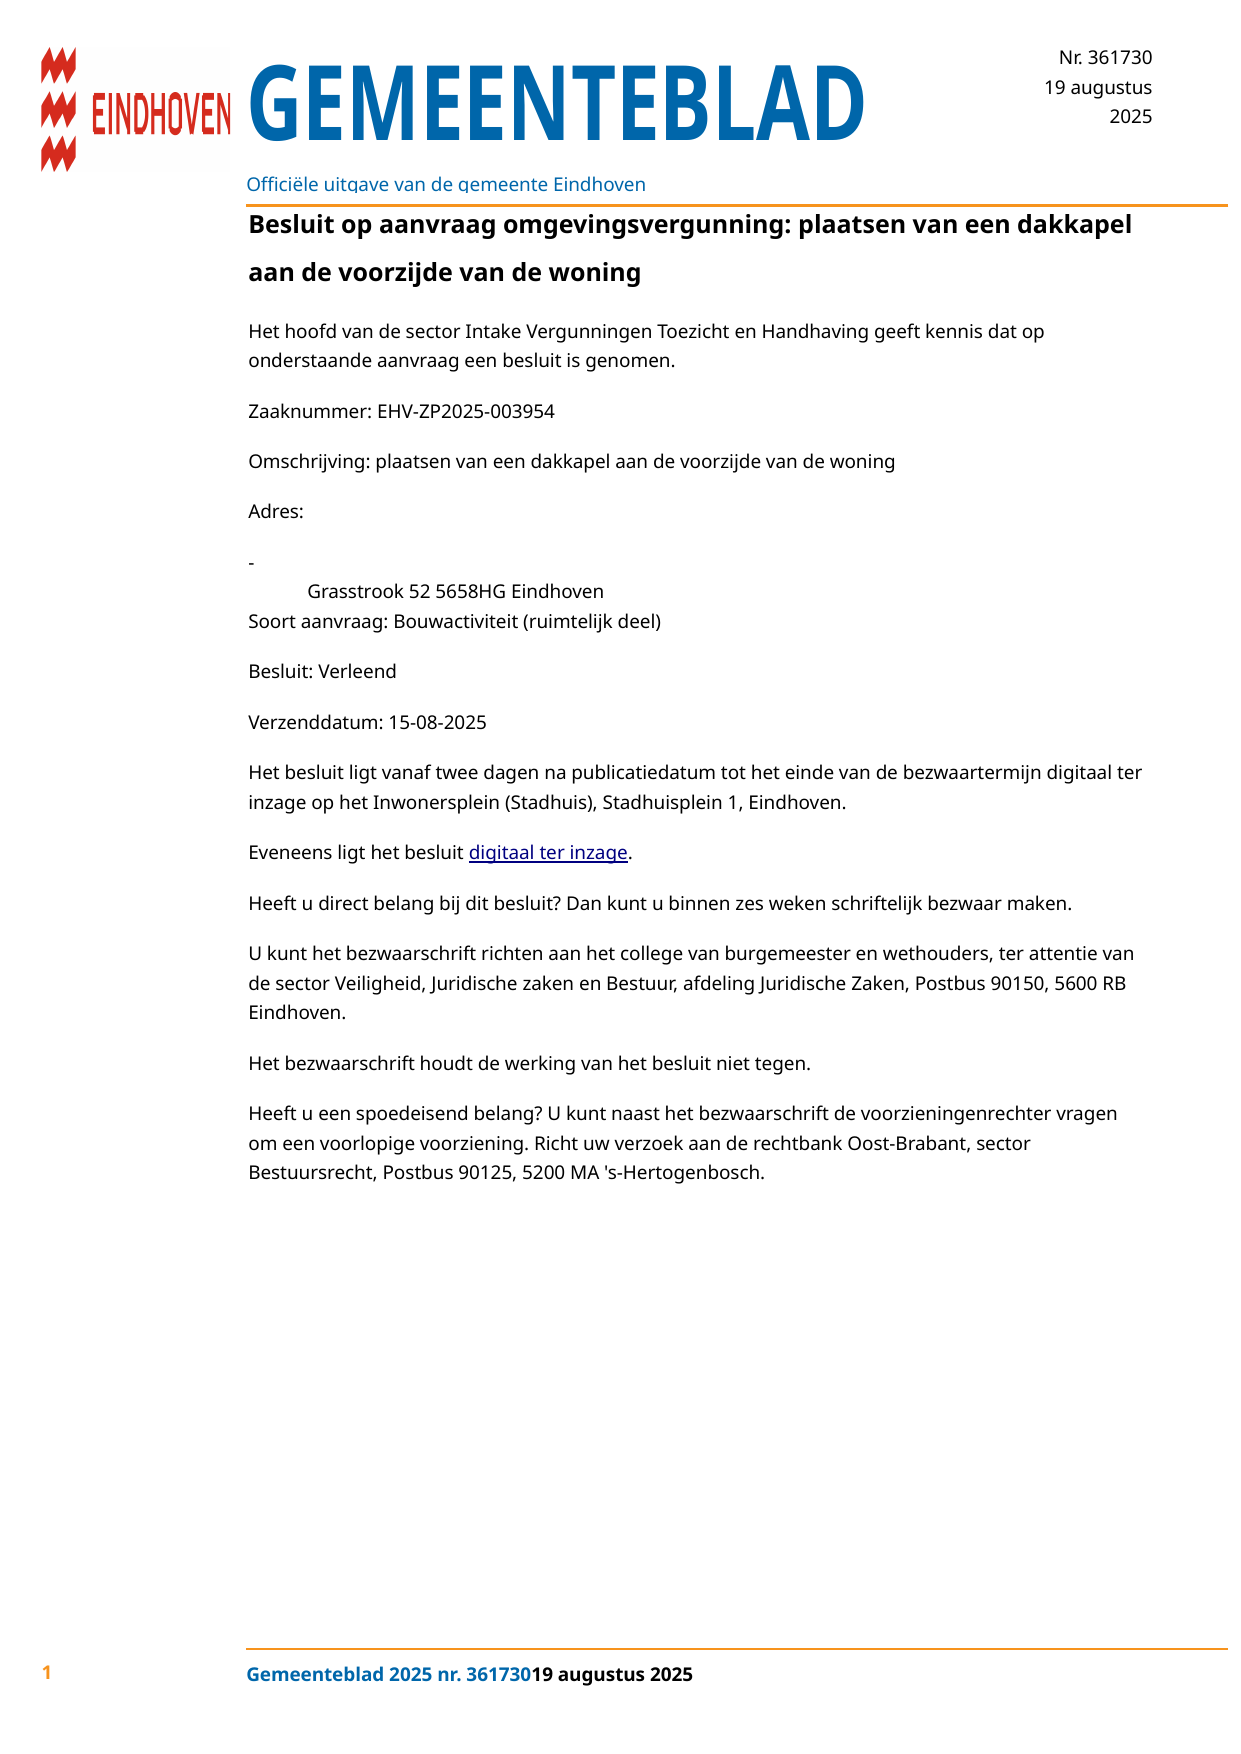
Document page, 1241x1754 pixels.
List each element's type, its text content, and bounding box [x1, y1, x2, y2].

text Het bezwaarschrift houdt de werking van het besluit niet tegen. [248, 1050, 1152, 1076]
text Heeft u direct belang bij dit besluit? Dan kunt u binnen zes weken schriftelijk bezwaar maken. [248, 890, 1152, 916]
text Omschrijving: plaatsen van een dakkapel aan de voorzijde van de woning [248, 448, 1152, 474]
text Adres: [248, 499, 1152, 524]
picture [41, 47, 231, 172]
text Verzenddatum: 15-08-2025 [248, 709, 1152, 735]
text U kunt het bezwaarschrift richten aan het college van burgemeester en wethouders, ter attentie van de sector Veiligheid, Juridische zaken en Bestuur, afdeling Juridische Zaken, Postbus 90150, 5600 RB Eindhoven. [248, 940, 1152, 1025]
text Eveneens ligt het besluit digitaal ter inzage. [248, 839, 1152, 865]
text Zaaknummer: EHV-ZP2025-003954 [248, 398, 1152, 424]
text Heeft u een spoedeisend belang? U kunt naast het bezwaarschrift de voorzieningenrechter vragen om een voorlopige voorziening. Richt uw verzoek aan de rechtbank Oost-Brabant, sector Bestuursrecht, Postbus 90125, 5200 MA 's-Hertogenbosch. [248, 1100, 1152, 1185]
text Besluit: Verleend [248, 659, 1152, 684]
text Besluit op aanvraag omgevingsvergunning: plaatsen van een dakkapel aan de voorzijde van de woning [248, 207, 1152, 288]
text Het besluit ligt vanaf twee dagen na publicatiedatum tot het einde van de bezwaartermijn digitaal ter inzage op het Inwonersplein (Stadhuis), Stadhuisplein 1, Eindhoven. [248, 759, 1152, 815]
text Het hoofd van de sector Intake Vergunningen Toezicht en Handhaving geeft kennis dat op onderstaande aanvraag een besluit is genomen. [248, 318, 1152, 373]
list Grasstrook 52 5658HG Eindhoven [248, 579, 1152, 604]
text Soort aanvraag: Bouwactiviteit (ruimtelijk deel) [248, 608, 1152, 634]
